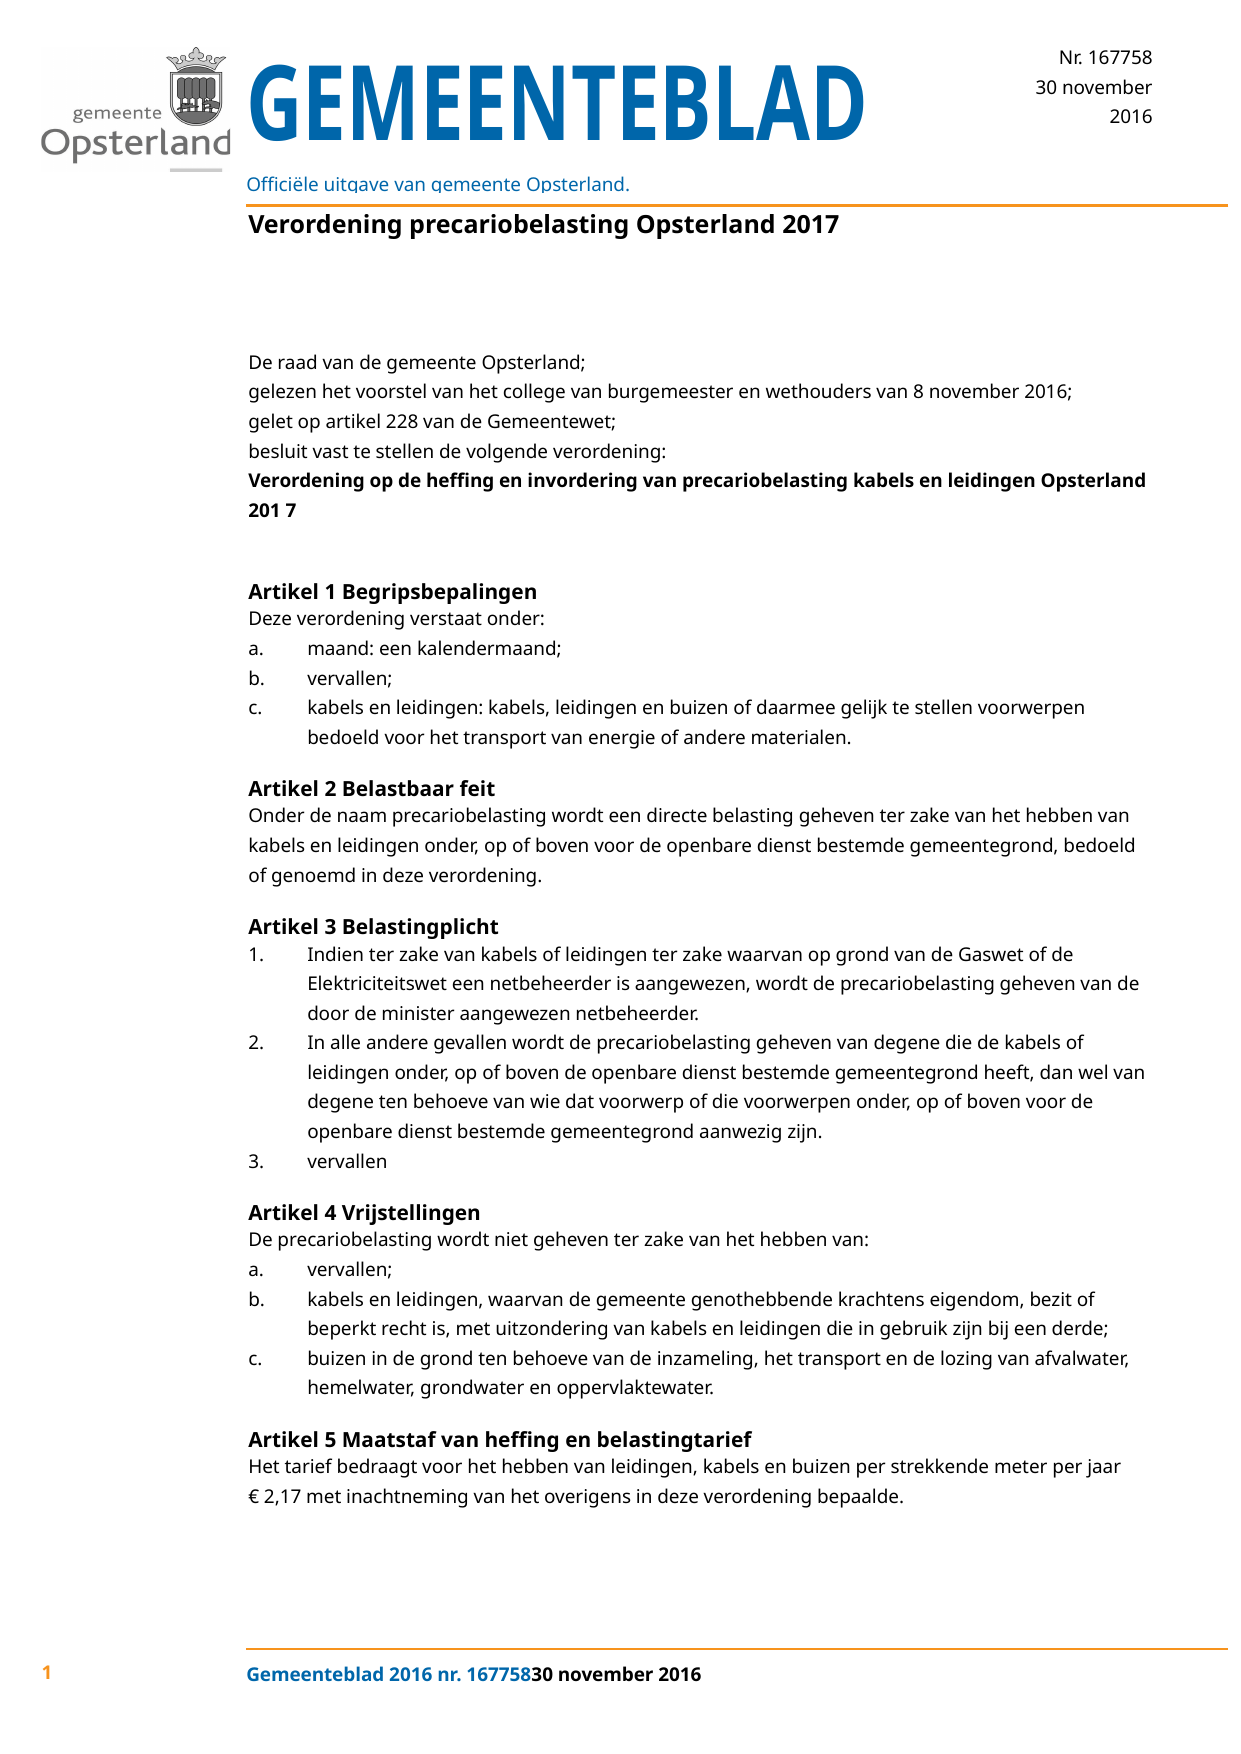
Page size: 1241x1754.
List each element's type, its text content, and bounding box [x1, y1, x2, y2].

list Indien ter zake van kabels of leidingen ter zake waarvan op grond van de Gaswet of de Elektriciteitswet een netbeheerder is aangewezen, wordt de precariobelasting geheven van de door de minister aangewezen netbeheerder. [248, 941, 1152, 1026]
text Verordening precariobelasting Opsterland 2017 [248, 207, 1152, 241]
text Artikel 4 Vrijstellingen [248, 1198, 1152, 1227]
text Artikel 2 Belastbaar feit [248, 774, 1152, 803]
list vervallen; [248, 665, 1152, 690]
list vervallen [248, 1148, 1152, 1173]
list maand: een kalendermaand; [248, 635, 1152, 661]
picture [41, 47, 231, 172]
text De precariobelasting wordt niet geheven ter zake van het hebben van: [248, 1227, 1152, 1252]
text De raad van de gemeente Opsterland; [248, 349, 1152, 375]
list In alle andere gevallen wordt de precariobelasting geheven van degene die de kabels of leidingen onder, op of boven de openbare dienst bestemde gemeentegrond heeft, dan wel van degene ten behoeve van wie dat voorwerp of die voorwerpen onder, op of boven voor de openbare dienst bestemde gemeentegrond aanwezig zijn. [248, 1029, 1152, 1144]
text gelezen het voorstel van het college van burgemeester en wethouders van 8 november 2016; [248, 379, 1152, 404]
text gelet op artikel 228 van de Gemeentewet; [248, 408, 1152, 434]
text Artikel 3 Belastingplicht [248, 912, 1152, 941]
text besluit vast te stellen de volgende verordening: [248, 438, 1152, 464]
text Verordening op de heffing en invordering van precariobelasting kabels en leidingen Opsterland 201 7 [248, 467, 1152, 523]
list kabels en leidingen, waarvan de gemeente genothebbende krachtens eigendom, bezit of beperkt recht is, met uitzondering van kabels en leidingen die in gebruik zijn bij een derde; [248, 1286, 1152, 1341]
list kabels en leidingen: kabels, leidingen en buizen of daarmee gelijk te stellen voorwerpen bedoeld voor het transport van energie of andere materialen. [248, 694, 1152, 749]
text € 2,17 met inachtneming van het overigens in deze verordening bepaalde. [248, 1483, 1152, 1509]
list vervallen; [248, 1256, 1152, 1282]
text Artikel 1 Begripsbepalingen [248, 577, 1152, 606]
text Het tarief bedraagt voor het hebben van leidingen, kabels en buizen per strekkende meter per jaar [248, 1453, 1152, 1479]
text Deze verordening verstaat onder: [248, 606, 1152, 631]
text Artikel 5 Maatstaf van heffing en belastingtarief [248, 1425, 1152, 1453]
list buizen in de grond ten behoeve van de inzameling, het transport en de lozing van afvalwater, hemelwater, grondwater en oppervlaktewater. [248, 1345, 1152, 1400]
text Onder de naam precariobelasting wordt een directe belasting geheven ter zake van het hebben van kabels en leidingen onder, op of boven voor de openbare dienst bestemde gemeentegrond, bedoeld of genoemd in deze verordening. [248, 803, 1152, 888]
